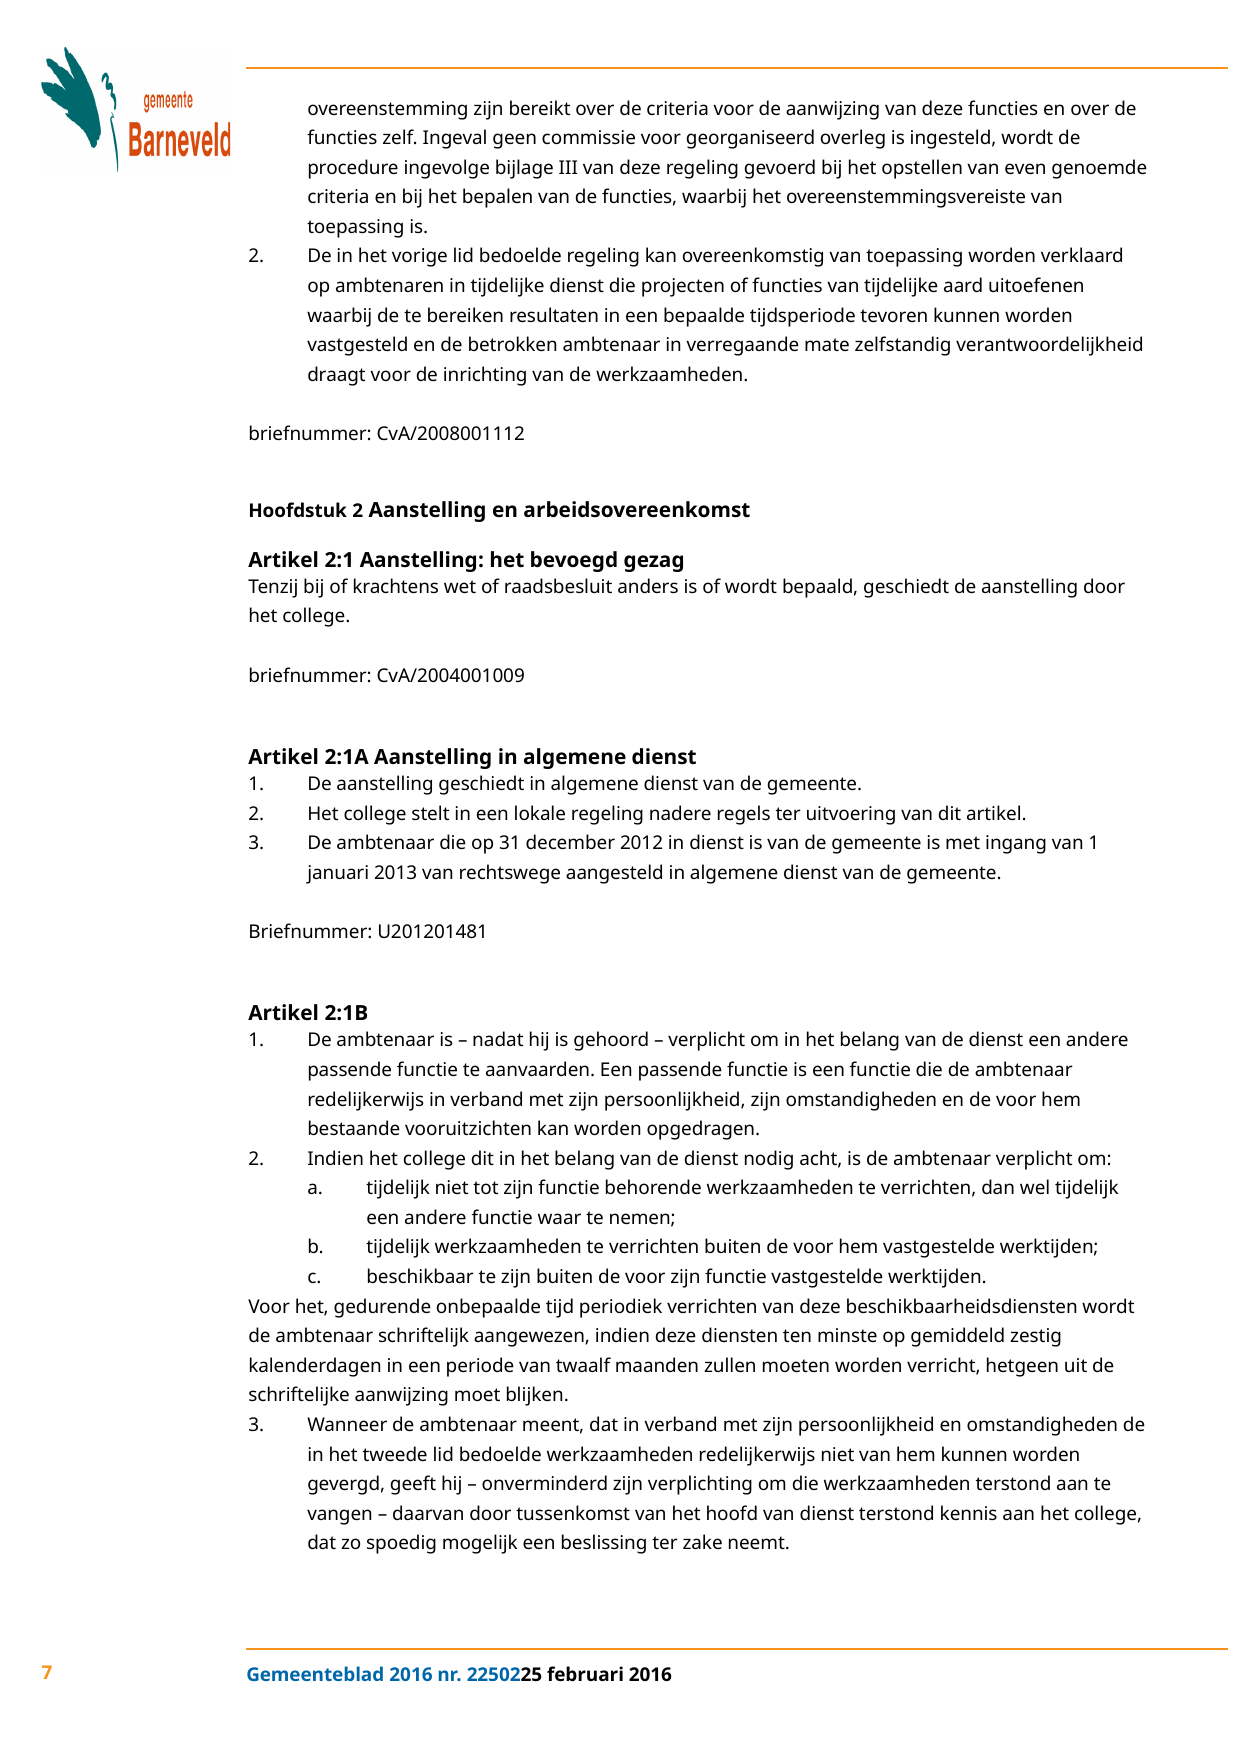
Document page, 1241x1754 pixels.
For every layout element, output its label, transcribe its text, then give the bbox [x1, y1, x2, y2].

list Indien het college dit in het belang van de dienst nodig acht, is de ambtenaar verplicht om: [248, 1145, 1152, 1171]
text briefnummer: CvA/2008001112 [248, 420, 1152, 446]
text Artikel 2:1 Aanstelling: het bevoegd gezag [248, 545, 1152, 573]
text Hoofdstuk 2 Aanstelling en arbeidsovereenkomst [248, 495, 1152, 524]
text Artikel 2:1A Aanstelling in algemene dienst [248, 742, 1152, 770]
list De in het vorige lid bedoelde regeling kan overeenkomstig van toepassing worden verklaard op ambtenaren in tijdelijke dienst die projecten of functies van tijdelijke aard uitoefenen waarbij de te bereiken resultaten in een bepaalde tijdsperiode tevoren kunnen worden vastgesteld en de betrokken ambtenaar in verregaande mate zelfstandig verantwoordelijkheid draagt voor de inrichting van de werkzaamheden. [248, 243, 1152, 387]
list Wanneer de ambtenaar meent, dat in verband met zijn persoonlijkheid en omstandigheden de in het tweede lid bedoelde werkzaamheden redelijkerwijs niet van hem kunnen worden gevergd, geeft hij – onverminderd zijn verplichting om die werkzaamheden terstond aan te vangen – daarvan door tussenkomst van het hoofd van dienst terstond kennis aan het college, dat zo spoedig mogelijk een beslissing ter zake neemt. [248, 1411, 1152, 1555]
text briefnummer: CvA/2004001009 [248, 662, 1152, 688]
list tijdelijk niet tot zijn functie behorende werkzaamheden te verrichten, dan wel tijdelijk een andere functie waar te nemen; [307, 1174, 1152, 1230]
text Artikel 2:1B [248, 998, 1152, 1027]
text Briefnummer: U201201481 [248, 918, 1152, 944]
text Tenzij bij of krachtens wet of raadsbesluit anders is of wordt bepaald, geschiedt de aanstelling door het college. [248, 573, 1152, 628]
list De aanstelling geschiedt in algemene dienst van de gemeente. [248, 770, 1152, 796]
list De ambtenaar is – nadat hij is gehoord – verplicht om in het belang van de dienst een andere passende functie te aanvaarden. Een passende functie is een functie die de ambtenaar redelijkerwijs in verband met zijn persoonlijkheid, zijn omstandigheden en de voor hem bestaande vooruitzichten kan worden opgedragen. [248, 1027, 1152, 1141]
text Voor het, gedurende onbepaalde tijd periodiek verrichten van deze beschikbaarheidsdiensten wordt de ambtenaar schriftelijk aangewezen, indien deze diensten ten minste op gemiddeld zestig kalenderdagen in een periode van twaalf maanden zullen moeten worden verricht, hetgeen uit de schriftelijke aanwijzing moet blijken. [248, 1293, 1152, 1407]
list overeenstemming zijn bereikt over de criteria voor de aanwijzing van deze functies en over de functies zelf. Ingeval geen commissie voor georganiseerd overleg is ingesteld, wordt de procedure ingevolge bijlage III van deze regeling gevoerd bij het opstellen van even genoemde criteria en bij het bepalen van de functies, waarbij het overeenstemmingsvereiste van toepassing is. [248, 95, 1152, 239]
picture [41, 47, 231, 172]
list beschikbaar te zijn buiten de voor zijn functie vastgestelde werktijden. [307, 1263, 1152, 1289]
list tijdelijk werkzaamheden te verrichten buiten de voor hem vastgestelde werktijden; [307, 1234, 1152, 1259]
list De ambtenaar die op 31 december 2012 in dienst is van de gemeente is met ingang van 1 januari 2013 van rechtswege aangesteld in algemene dienst van de gemeente. [248, 829, 1152, 885]
list Het college stelt in een lokale regeling nadere regels ter uitvoering van dit artikel. [248, 800, 1152, 826]
